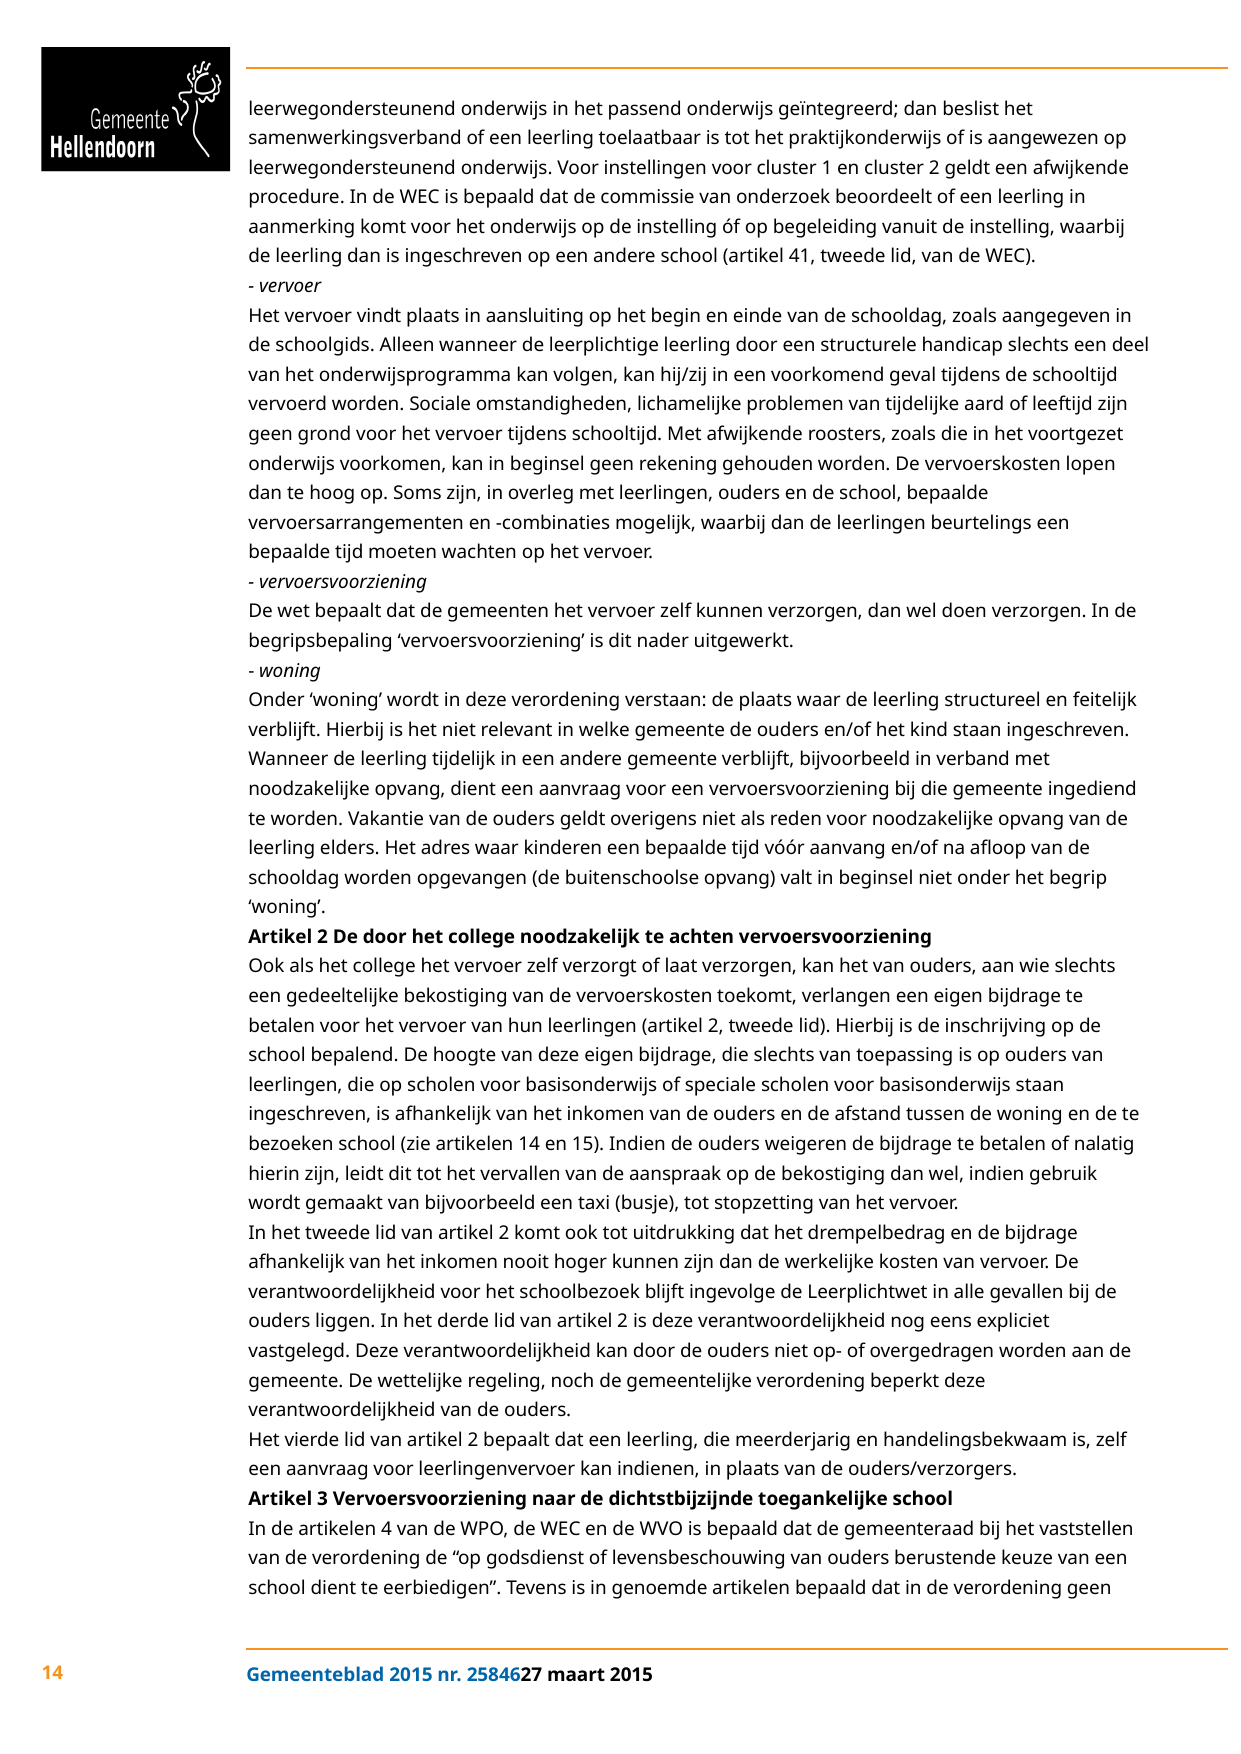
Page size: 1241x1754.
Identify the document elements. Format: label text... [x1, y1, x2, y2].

text Artikel 2 De door het college noodzakelijk te achten vervoersvoorziening [248, 923, 1152, 949]
text - vervoer [248, 272, 1152, 298]
text De wet bepaalt dat de gemeenten het vervoer zelf kunnen verzorgen, dan wel doen verzorgen. In de begripsbepaling ‘vervoersvoorziening’ is dit nader uitgewerkt. [248, 598, 1152, 653]
text Het vierde lid van artikel 2 bepaalt dat een leerling, die meerderjarig en handelingsbekwaam is, zelf een aanvraag voor leerlingenvervoer kan indienen, in plaats van de ouders/verzorgers. [248, 1426, 1152, 1481]
picture [41, 47, 231, 172]
text In het tweede lid van artikel 2 komt ook tot uitdrukking dat het drempelbedrag en de bijdrage afhankelijk van het inkomen nooit hoger kunnen zijn dan de werkelijke kosten van vervoer. De verantwoordelijkheid voor het schoolbezoek blijft ingevolge de Leerplichtwet in alle gevallen bij de ouders liggen. In het derde lid van artikel 2 is deze verantwoordelijkheid nog eens expliciet vastgelegd. Deze verantwoordelijkheid kan door de ouders niet op- of overgedragen worden aan de gemeente. De wettelijke regeling, noch de gemeentelijke verordening beperkt deze verantwoordelijkheid van de ouders. [248, 1219, 1152, 1422]
text Onder ‘woning’ wordt in deze verordening verstaan: de plaats waar de leerling structureel en feitelijk verblijft. Hierbij is het niet relevant in welke gemeente de ouders en/of het kind staan ingeschreven. Wanneer de leerling tijdelijk in een andere gemeente verblijft, bijvoorbeeld in verband met noodzakelijke opvang, dient een aanvraag voor een vervoersvoorziening bij die gemeente ingediend te worden. Vakantie van de ouders geldt overigens niet als reden voor noodzakelijke opvang van de leerling elders. Het adres waar kinderen een bepaalde tijd vóór aanvang en/of na afloop van de schooldag worden opgevangen (de buitenschoolse opvang) valt in beginsel niet onder het begrip ‘woning’. [248, 686, 1152, 919]
text Artikel 3 Vervoersvoorziening naar de dichtstbijzijnde toegankelijke school [248, 1485, 1152, 1511]
text In de artikelen 4 van de WPO, de WEC en de WVO is bepaald dat de gemeenteraad bij het vaststellen van de verordening de “op godsdienst of levensbeschouwing van ouders berustende keuze van een school dient te eerbiedigen”. Tevens is in genoemde artikelen bepaald dat in de verordening geen [248, 1515, 1152, 1600]
text leerwegondersteunend onderwijs in het passend onderwijs geïntegreerd; dan beslist het samenwerkingsverband of een leerling toelaatbaar is tot het praktijkonderwijs of is aangewezen op leerwegondersteunend onderwijs. Voor instellingen voor cluster 1 en cluster 2 geldt een afwijkende procedure. In de WEC is bepaald dat de commissie van onderzoek beoordeelt of een leerling in aanmerking komt voor het onderwijs op de instelling óf op begeleiding vanuit de instelling, waarbij de leerling dan is ingeschreven op een andere school (artikel 41, tweede lid, van de WEC). [248, 95, 1152, 268]
text - woning [248, 657, 1152, 683]
text Ook als het college het vervoer zelf verzorgt of laat verzorgen, kan het van ouders, aan wie slechts een gedeeltelijke bekostiging van de vervoerskosten toekomt, verlangen een eigen bijdrage te betalen voor het vervoer van hun leerlingen (artikel 2, tweede lid). Hierbij is de inschrijving op de school bepalend. De hoogte van deze eigen bijdrage, die slechts van toepassing is op ouders van leerlingen, die op scholen voor basisonderwijs of speciale scholen voor basisonderwijs staan ingeschreven, is afhankelijk van het inkomen van de ouders en de afstand tussen de woning en de te bezoeken school (zie artikelen 14 en 15). Indien de ouders weigeren de bijdrage te betalen of nalatig hierin zijn, leidt dit tot het vervallen van de aanspraak op de bekostiging dan wel, indien gebruik wordt gemaakt van bijvoorbeeld een taxi (busje), tot stopzetting van het vervoer. [248, 953, 1152, 1215]
text - vervoersvoorziening [248, 568, 1152, 594]
text Het vervoer vindt plaats in aansluiting op het begin en einde van de schooldag, zoals aangegeven in de schoolgids. Alleen wanneer de leerplichtige leerling door een structurele handicap slechts een deel van het onderwijsprogramma kan volgen, kan hij/zij in een voorkomend geval tijdens de schooltijd vervoerd worden. Sociale omstandigheden, lichamelijke problemen van tijdelijke aard of leeftijd zijn geen grond voor het vervoer tijdens schooltijd. Met afwijkende roosters, zoals die in het voortgezet onderwijs voorkomen, kan in beginsel geen rekening gehouden worden. De vervoerskosten lopen dan te hoog op. Soms zijn, in overleg met leerlingen, ouders en de school, bepaalde vervoersarrangementen en -combinaties mogelijk, waarbij dan de leerlingen beurtelings een bepaalde tijd moeten wachten op het vervoer. [248, 302, 1152, 564]
